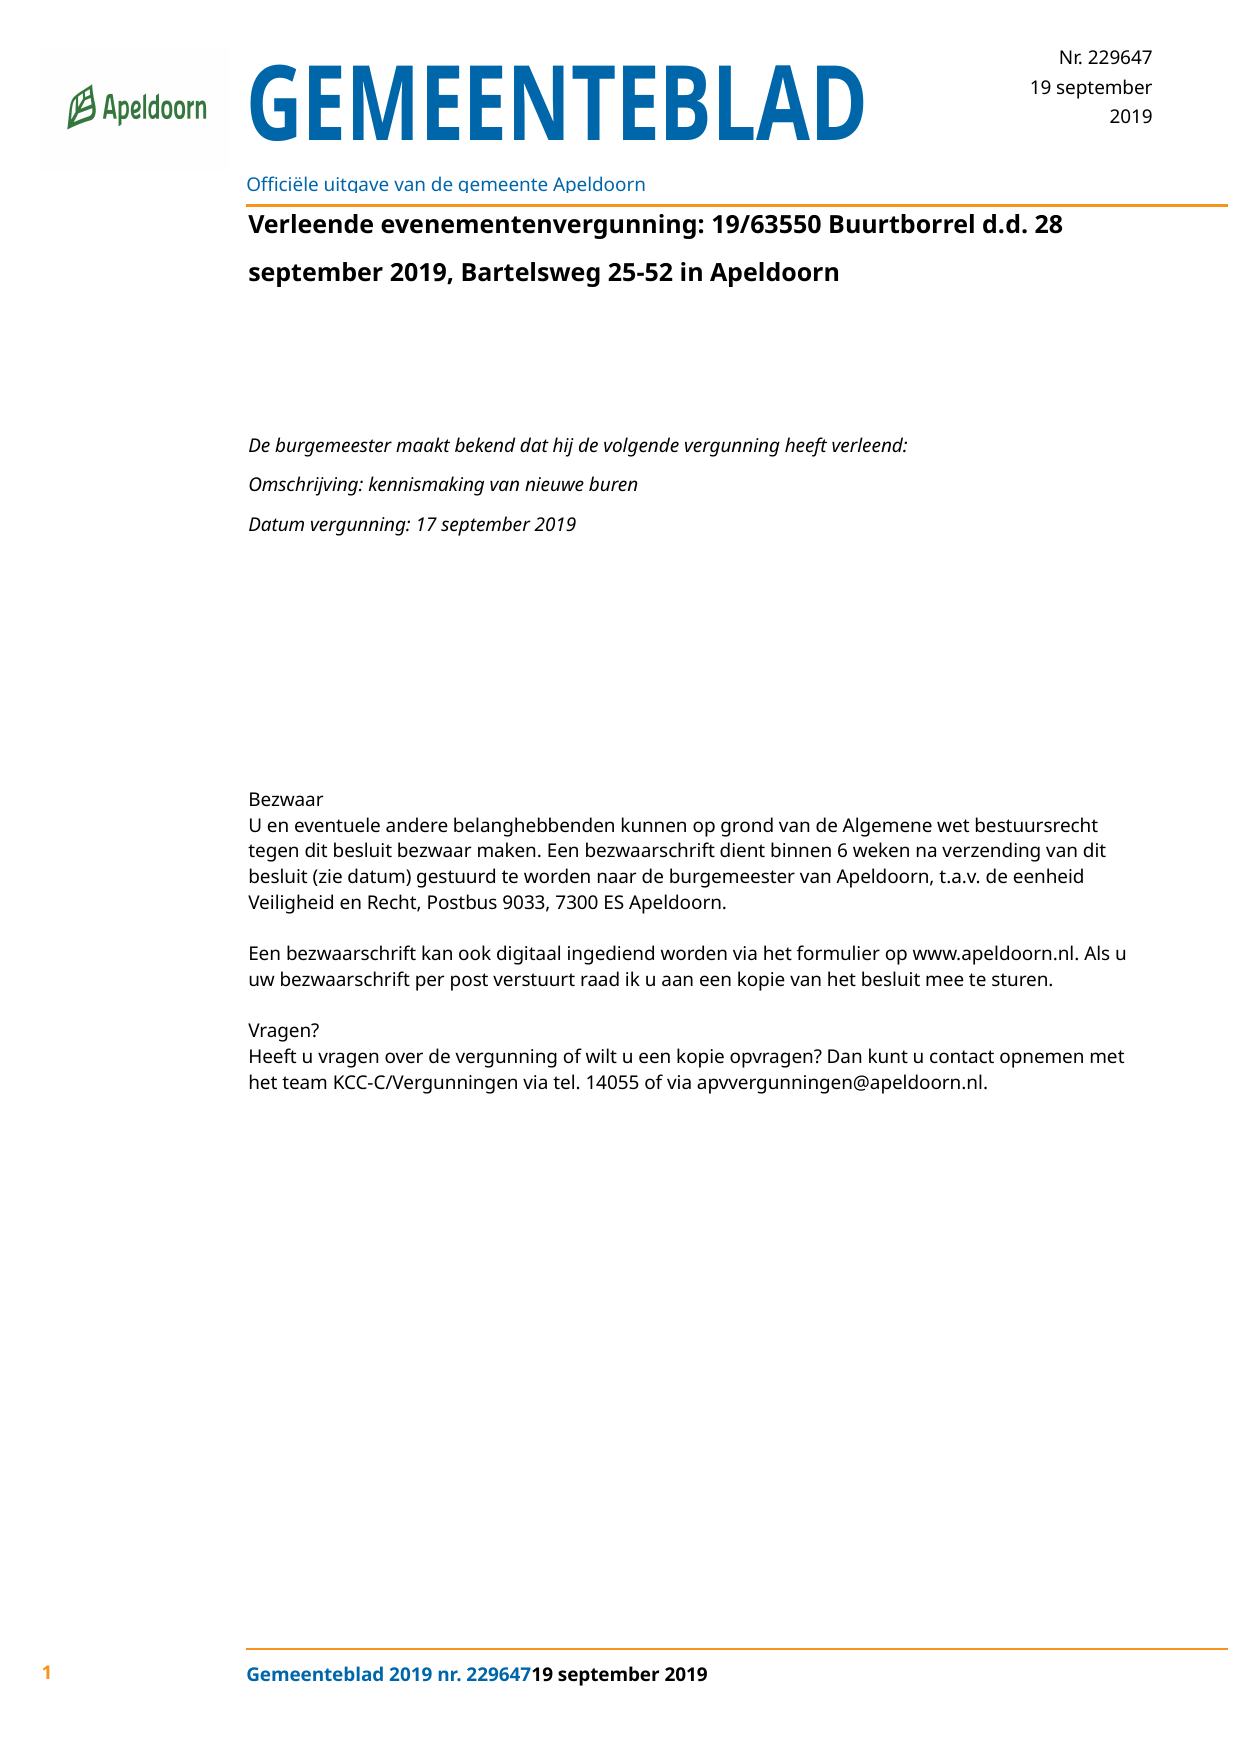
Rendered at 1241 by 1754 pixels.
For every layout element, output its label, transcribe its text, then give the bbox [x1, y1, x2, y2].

text Verleende evenementenvergunning: 19/63550 Buurtborrel d.d. 28 september 2019, Bartelsweg 25-52 in Apeldoorn [248, 207, 1152, 288]
text Bezwaar [248, 786, 1152, 812]
text De burgemeester maakt bekend dat hij de volgende vergunning heeft verleend: [248, 432, 1152, 458]
text Heeft u vragen over de vergunning of wilt u een kopie opvragen? Dan kunt u contact opnemen met het team KCC-C/Vergunningen via tel. 14055 of via apvvergunningen@apeldoorn.nl. [248, 1043, 1152, 1095]
text Omschrijving: kennismaking van nieuwe buren [248, 472, 1152, 497]
text Vragen? [248, 1018, 1152, 1043]
picture [41, 47, 231, 172]
text Datum vergunning: 17 september 2019 [248, 511, 1152, 537]
text Een bezwaarschrift kan ook digitaal ingediend worden via het formulier op www.apeldoorn.nl. Als u uw bezwaarschrift per post verstuurt raad ik u aan een kopie van het besluit mee te sturen. [248, 940, 1152, 992]
text U en eventuele andere belanghebbenden kunnen op grond van de Algemene wet bestuursrecht tegen dit besluit bezwaar maken. Een bezwaarschrift dient binnen 6 weken na verzending van dit besluit (zie datum) gestuurd te worden naar de burgemeester van Apeldoorn, t.a.v. de eenheid Veiligheid en Recht, Postbus 9033, 7300 ES Apeldoorn. [248, 812, 1152, 915]
